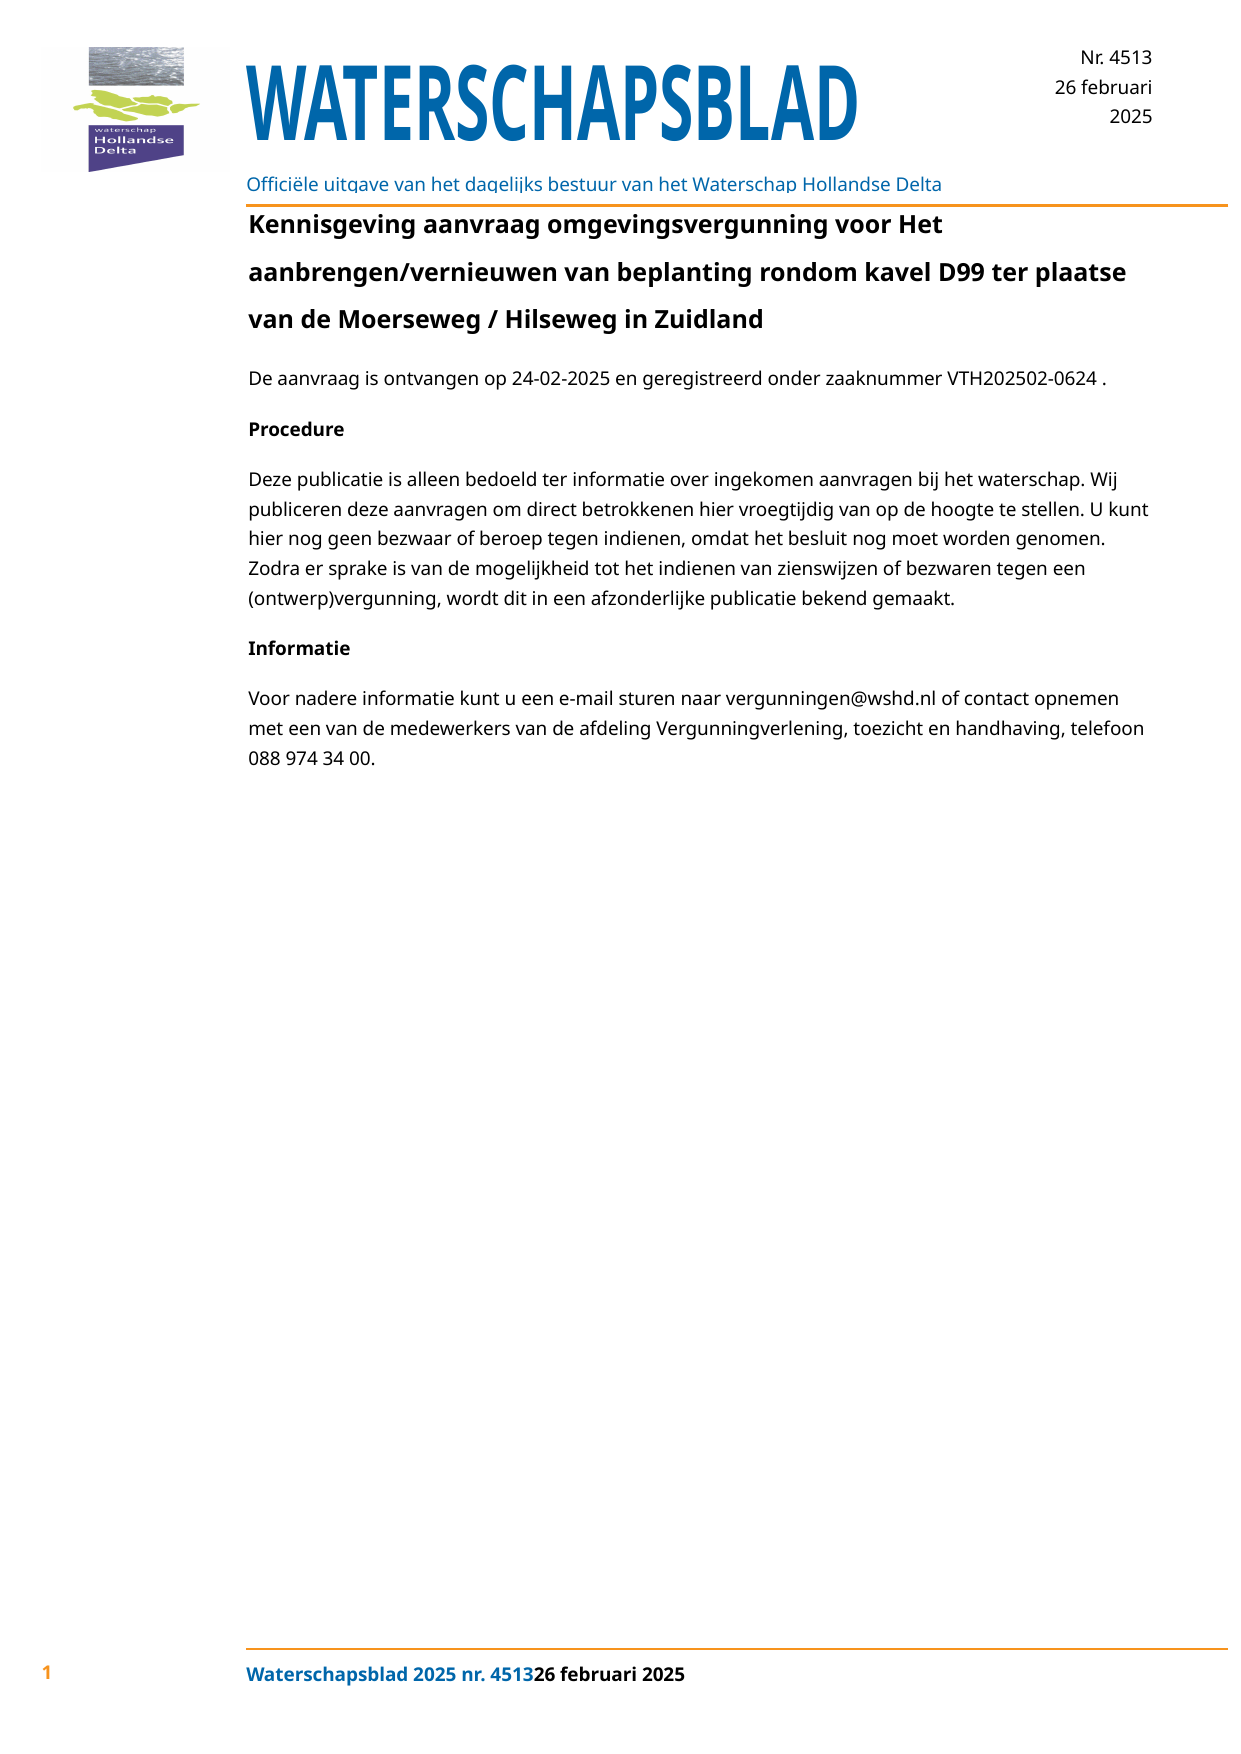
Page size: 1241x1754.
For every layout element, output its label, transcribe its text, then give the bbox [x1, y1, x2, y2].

text Informatie [248, 635, 1152, 661]
text De aanvraag is ontvangen op 24-02-2025 en geregistreerd onder zaaknummer VTH202502-0624 . [248, 366, 1152, 391]
text Kennisgeving aanvraag omgevingsvergunning voor Het aanbrengen/vernieuwen van beplanting rondom kavel D99 ter plaatse van de Moerseweg / Hilseweg in Zuidland [248, 207, 1152, 336]
text Deze publicatie is alleen bedoeld ter informatie over ingekomen aanvragen bij het waterschap. Wij publiceren deze aanvragen om direct betrokkenen hier vroegtijdig van op de hoogte te stellen. U kunt hier nog geen bezwaar of beroep tegen indienen, omdat het besluit nog moet worden genomen. Zodra er sprake is van de mogelijkheid tot het indienen van zienswijzen of bezwaren tegen een (ontwerp)vergunning, wordt dit in een afzonderlijke publicatie bekend gemaakt. [248, 466, 1152, 610]
text Procedure [248, 416, 1152, 442]
text Voor nadere informatie kunt u een e-mail sturen naar vergunningen@wshd.nl of contact opnemen met een van de medewerkers van de afdeling Vergunningverlening, toezicht en handhaving, telefoon 088 974 34 00. [248, 686, 1152, 770]
picture [41, 47, 231, 172]
